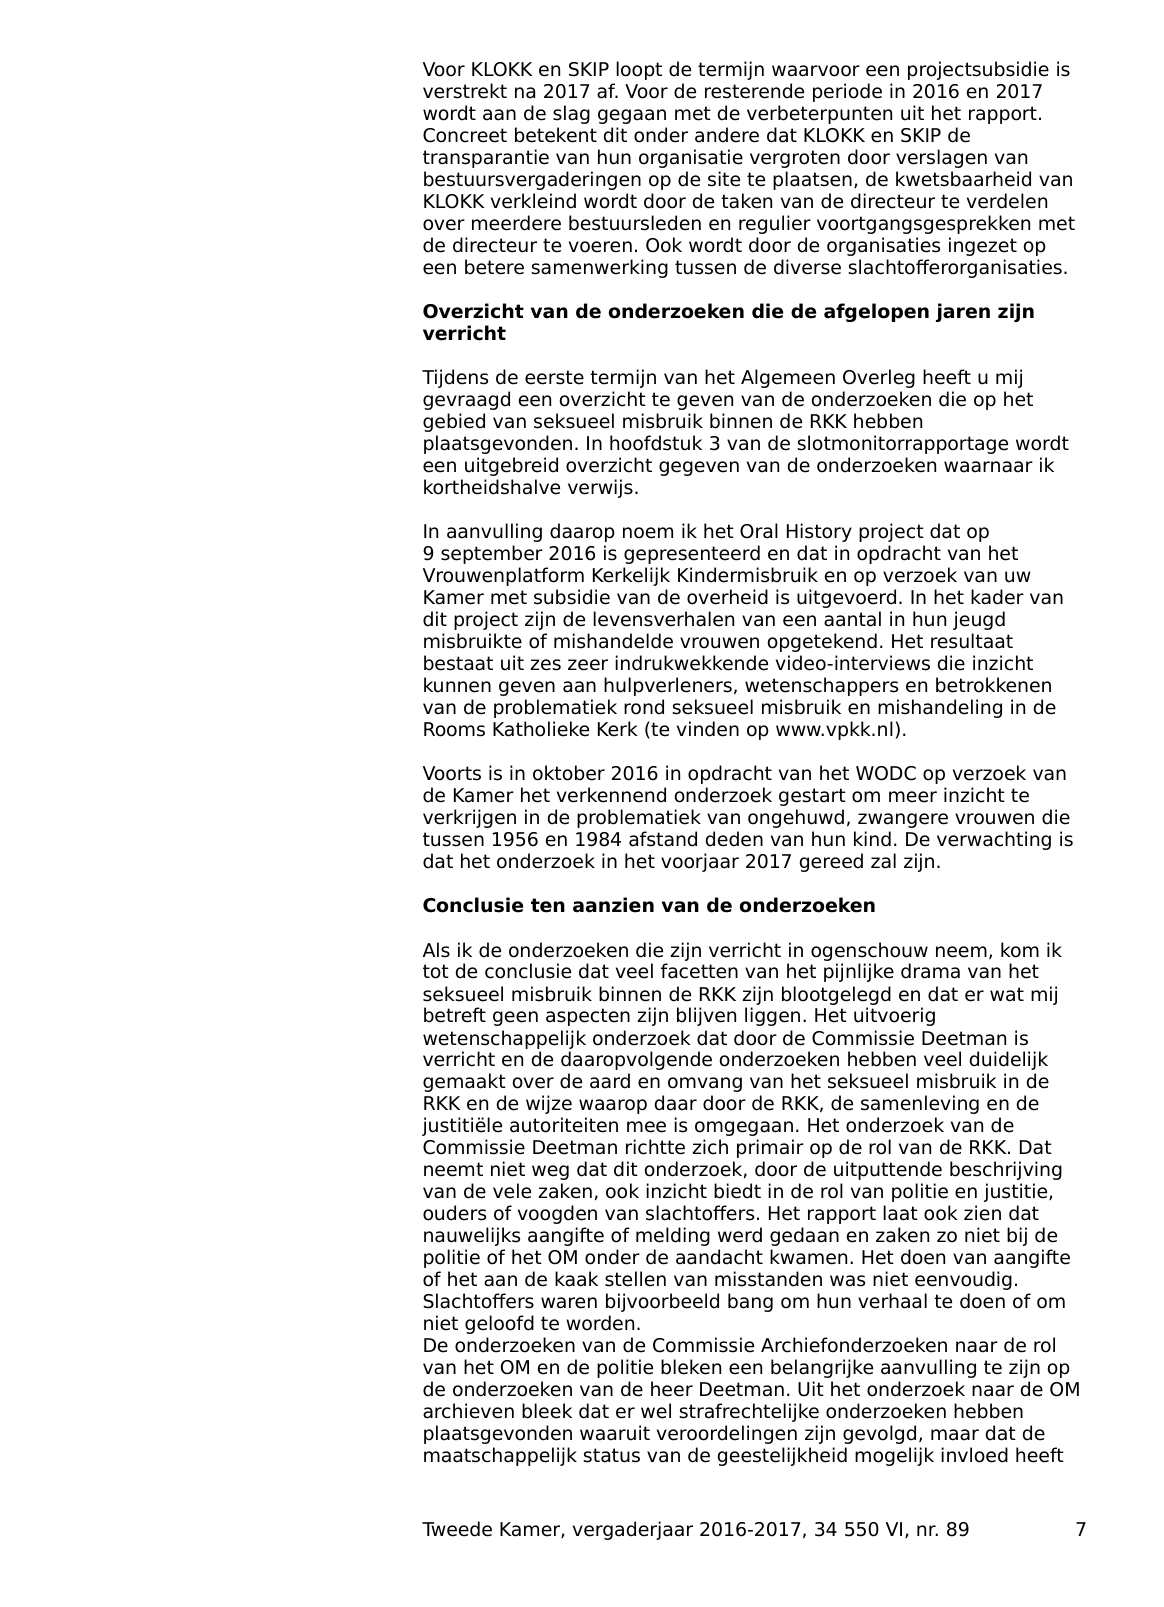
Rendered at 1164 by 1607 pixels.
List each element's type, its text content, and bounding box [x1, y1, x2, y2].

text Voorts is in oktober 2016 in opdracht van het WODC op verzoek van de Kamer het verkennend onderzoek gestart om meer inzicht te verkrijgen in de problematiek van ongehuwd, zwangere vrouwen die tussen 1956 en 1984 afstand deden van hun kind. De verwachting is dat het onderzoek in het voorjaar 2017 gereed zal zijn. [422, 763, 1087, 873]
text Als ik de onderzoeken die zijn verricht in ogenschouw neem, kom ik tot de conclusie dat veel facetten van het pijnlijke drama van het seksueel misbruik binnen de RKK zijn blootgelegd en dat er wat mij betreft geen aspecten zijn blijven liggen. Het uitvoerig wetenschappelijk onderzoek dat door de Commissie Deetman is verricht en de daaropvolgende onderzoeken hebben veel duidelijk gemaakt over de aard en omvang van het seksueel misbruik in de RKK en de wijze waarop daar door de RKK, de samenleving en de justitiële autoriteiten mee is omgegaan. Het onderzoek van de Commissie Deetman richtte zich primair op de rol van de RKK. Dat neemt niet weg dat dit onderzoek, door de uitputtende beschrijving van de vele zaken, ook inzicht biedt in de rol van politie en justitie, ouders of voogden van slachtoffers. Het rapport laat ook zien dat nauwelijks aangifte of melding werd gedaan en zaken zo niet bij de politie of het OM onder de aandacht kwamen. Het doen van aangifte of het aan de kaak stellen van misstanden was niet eenvoudig. Slachtoffers waren bijvoorbeeld bang om hun verhaal te doen of om niet geloofd te worden. [422, 939, 1087, 1335]
text Concreet betekent dit onder andere dat KLOKK en SKIP de transparantie van hun organisatie vergroten door verslagen van bestuursvergaderingen op de site te plaatsen, de kwetsbaarheid van KLOKK verkleind wordt door de taken van de directeur te verdelen over meerdere bestuursleden en regulier voortgangsgesprekken met de directeur te voeren. Ook wordt door de organisaties ingezet op een betere samenwerking tussen de diverse slachtofferorganisaties. [422, 125, 1087, 279]
text In aanvulling daarop noem ik het Oral History project dat op 9 september 2016 is gepresenteerd en dat in opdracht van het Vrouwenplatform Kerkelijk Kindermisbruik en op verzoek van uw Kamer met subsidie van de overheid is uitgevoerd. In het kader van dit project zijn de levensverhalen van een aantal in hun jeugd misbruikte of mishandelde vrouwen opgetekend. Het resultaat bestaat uit zes zeer indrukwekkende video-interviews die inzicht kunnen geven aan hulpverleners, wetenschappers en betrokkenen van de problematiek rond seksueel misbruik en mishandeling in de Rooms Katholieke Kerk (te vinden op www.vpkk.nl). [422, 521, 1087, 741]
subtitle Conclusie ten aanzien van de onderzoeken [422, 895, 1087, 917]
text Voor KLOKK en SKIP loopt de termijn waarvoor een projectsubsidie is verstrekt na 2017 af. Voor de resterende periode in 2016 en 2017 wordt aan de slag gegaan met de verbeterpunten uit het rapport. [422, 59, 1087, 125]
text De onderzoeken van de Commissie Archiefonderzoeken naar de rol van het OM en de politie bleken een belangrijke aanvulling te zijn op de onderzoeken van de heer Deetman. Uit het onderzoek naar de OM archieven bleek dat er wel strafrechtelijke onderzoeken hebben plaatsgevonden waaruit veroordelingen zijn gevolgd, maar dat de maatschappelijk status van de geestelijkheid mogelijk invloed heeft [422, 1335, 1087, 1467]
text Tijdens de eerste termijn van het Algemeen Overleg heeft u mij gevraagd een overzicht te geven van de onderzoeken die op het gebied van seksueel misbruik binnen de RKK hebben plaatsgevonden. In hoofdstuk 3 van de slotmonitorrapportage wordt een uitgebreid overzicht gegeven van de onderzoeken waarnaar ik kortheidshalve verwijs. [422, 367, 1087, 499]
subtitle Overzicht van de onderzoeken die de afgelopen jaren zijn verricht [422, 301, 1087, 345]
